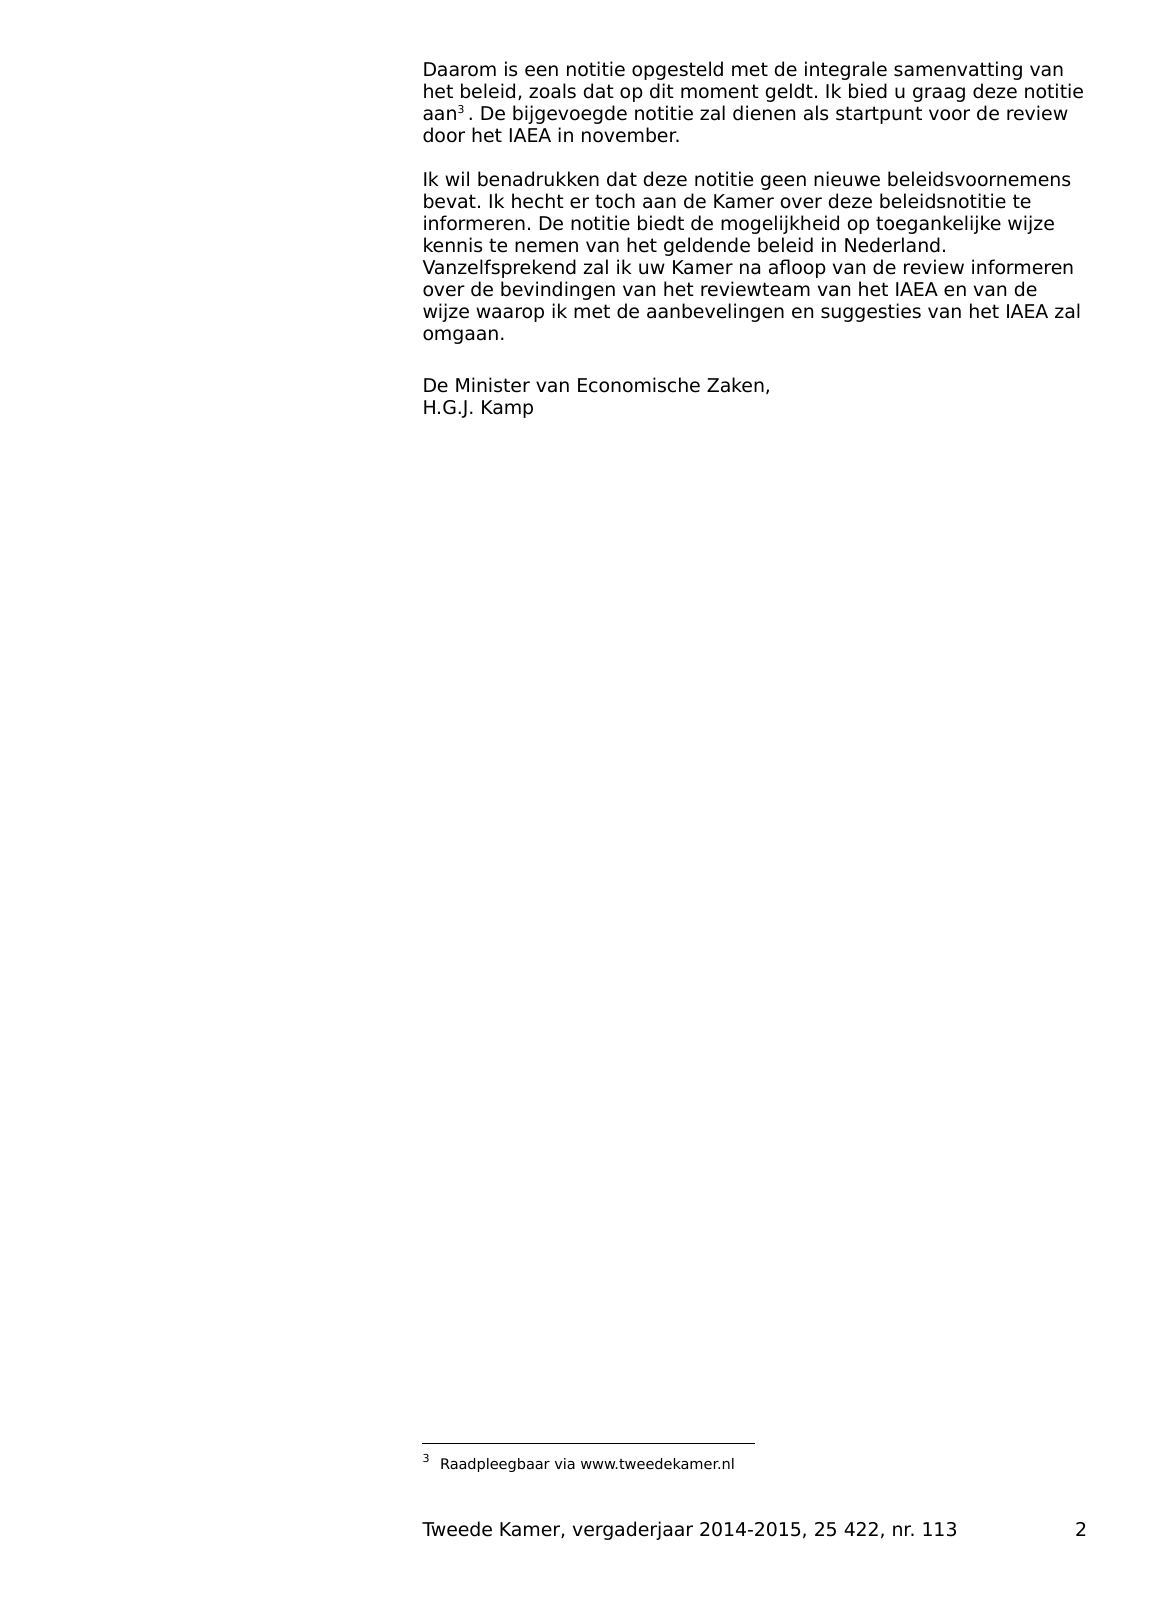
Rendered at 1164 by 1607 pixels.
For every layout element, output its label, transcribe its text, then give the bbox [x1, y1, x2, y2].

text Daarom is een notitie opgesteld met de integrale samenvatting van het beleid, zoals dat op dit moment geldt. Ik bied u graag deze notitie aan. De bijgevoegde notitie zal dienen als startpunt voor de review door het IAEA in november. [422, 59, 1087, 147]
text De Minister van Economische Zaken, H.G.J. Kamp [422, 375, 1087, 419]
text Vanzelfsprekend zal ik uw Kamer na afloop van de review informeren over de bevindingen van het reviewteam van het IAEA en van de wijze waarop ik met de aanbevelingen en suggesties van het IAEA zal omgaan. [422, 257, 1087, 345]
text Ik wil benadrukken dat deze notitie geen nieuwe beleidsvoornemens bevat. Ik hecht er toch aan de Kamer over deze beleidsnotitie te informeren. De notitie biedt de mogelijkheid op toegankelijke wijze kennis te nemen van het geldende beleid in Nederland. [422, 169, 1087, 257]
text Raadpleegbaar via www.tweedekamer.nl [422, 1452, 1087, 1474]
